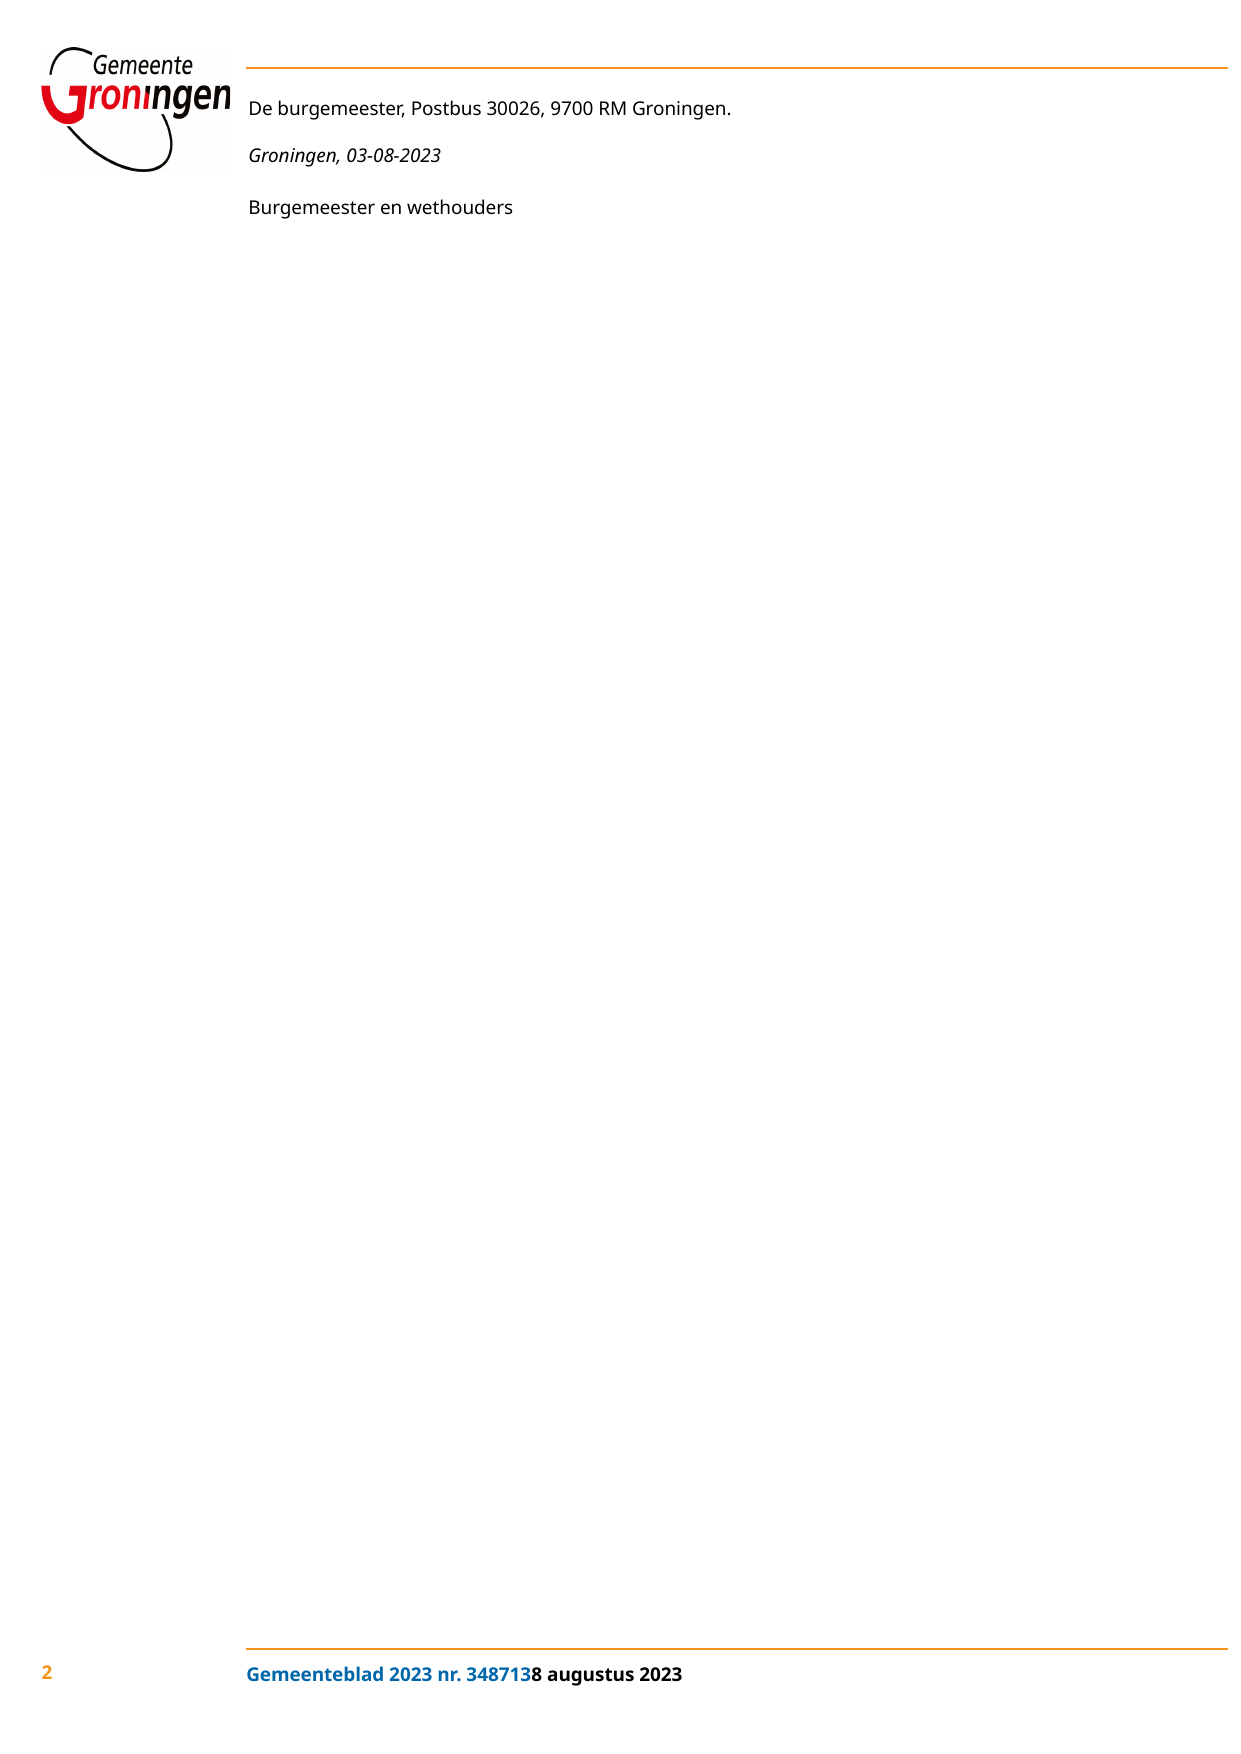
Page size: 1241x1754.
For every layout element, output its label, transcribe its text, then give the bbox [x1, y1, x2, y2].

picture [41, 47, 231, 172]
text Burgemeester en wethouders [248, 194, 1152, 220]
text Groningen, 03-08-2023 [248, 143, 1152, 168]
text De burgemeester, Postbus 30026, 9700 RM Groningen. [248, 95, 1152, 121]
